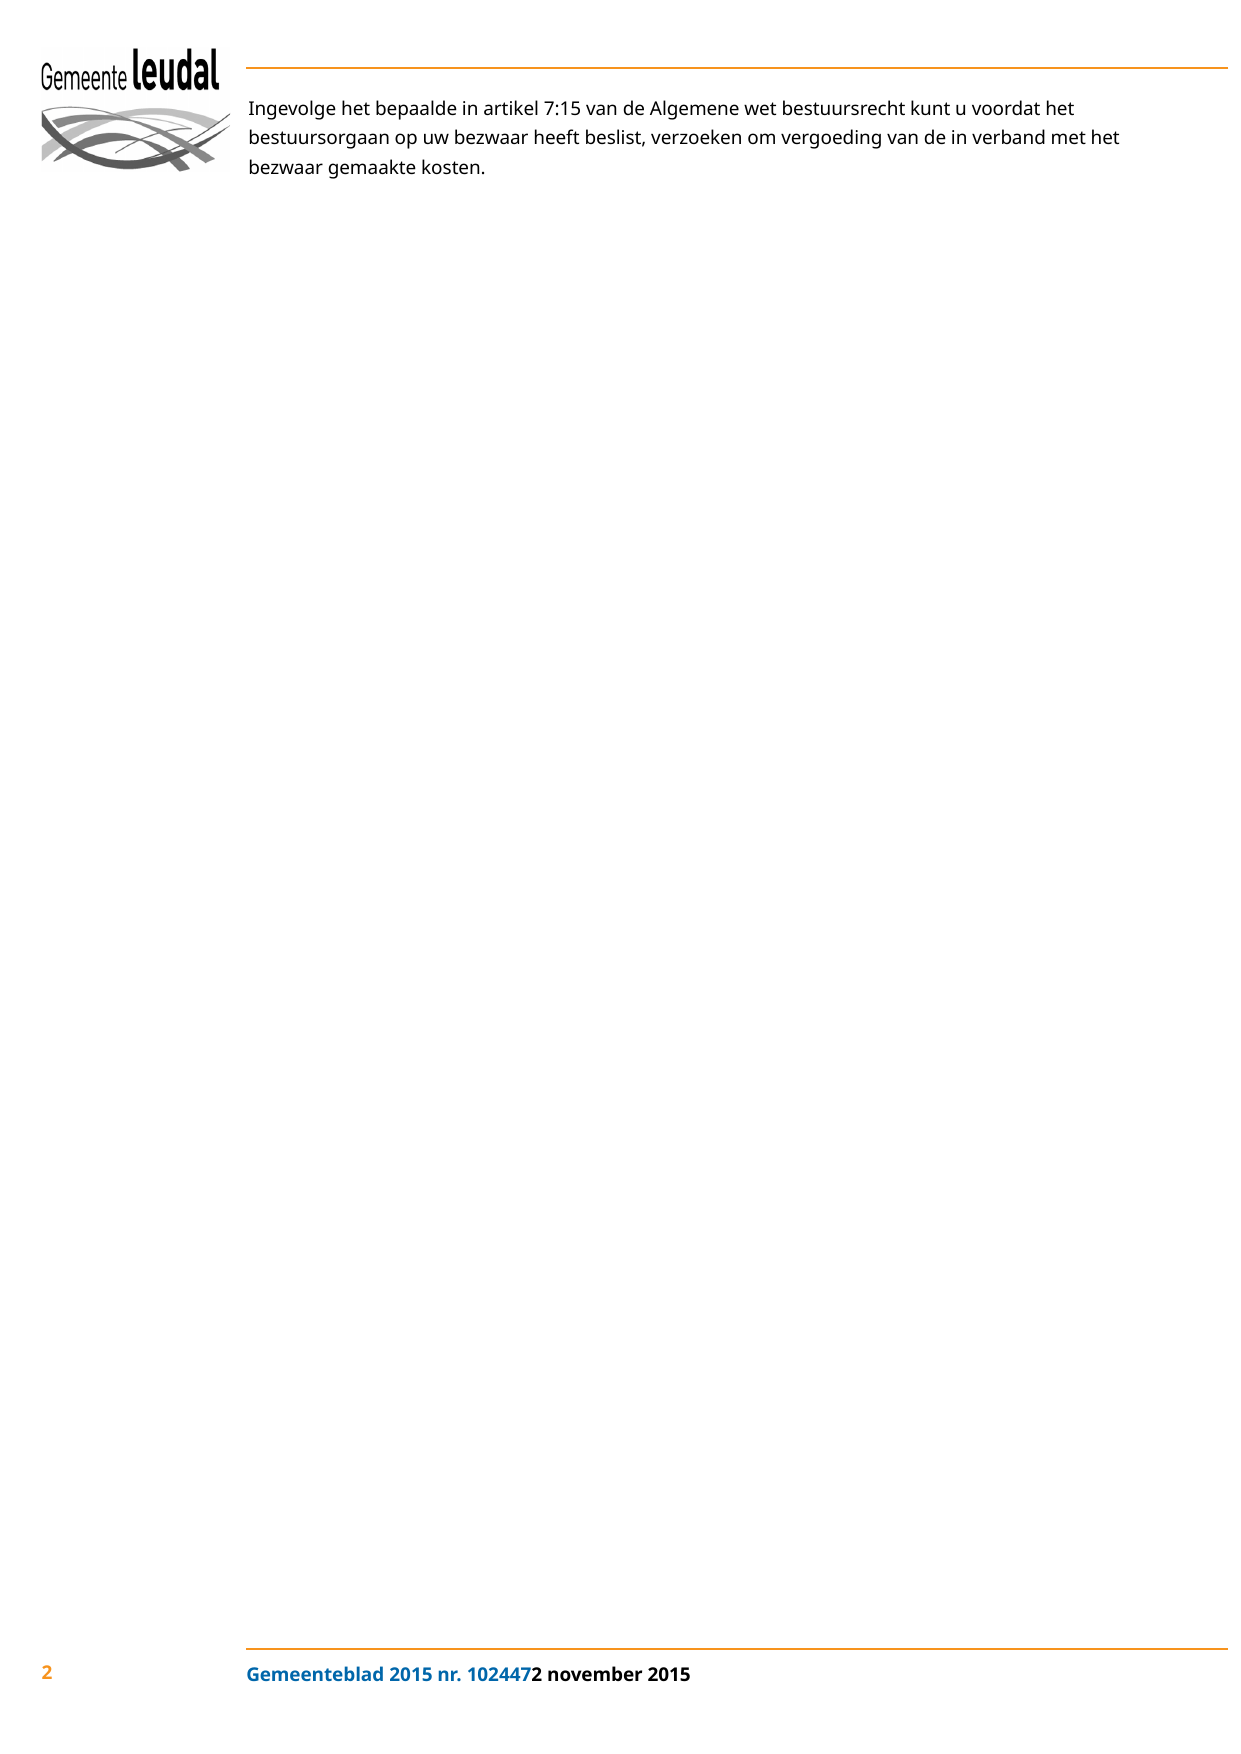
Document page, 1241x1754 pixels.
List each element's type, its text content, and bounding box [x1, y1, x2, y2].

picture [41, 47, 231, 172]
text Ingevolge het bepaalde in artikel 7:15 van de Algemene wet bestuursrecht kunt u voordat het bestuursorgaan op uw bezwaar heeft beslist, verzoeken om vergoeding van de in verband met het bezwaar gemaakte kosten. [248, 95, 1152, 180]
